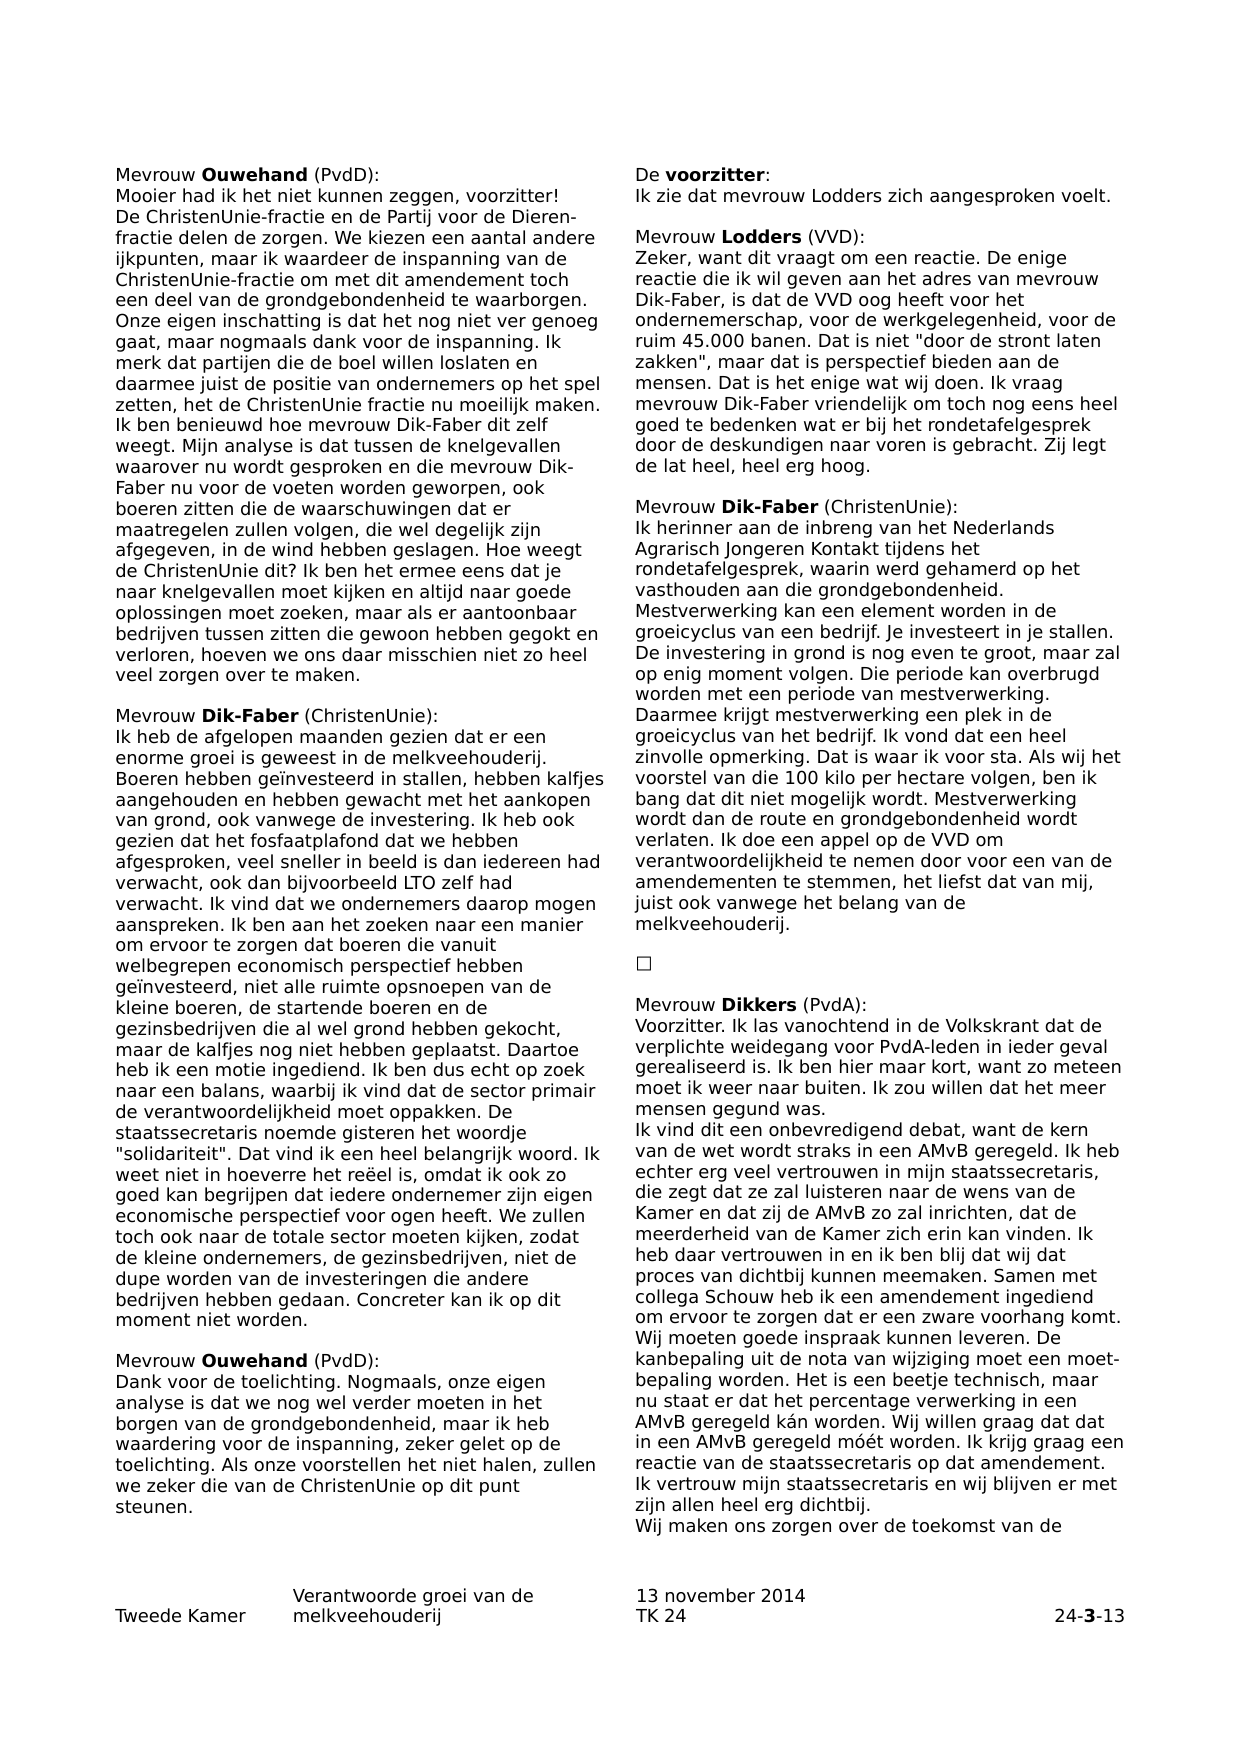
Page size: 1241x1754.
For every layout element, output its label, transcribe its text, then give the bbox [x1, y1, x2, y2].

text Mevrouw Dikkers (PvdA): [635, 995, 1125, 1016]
text Zeker, want dit vraagt om een reactie. De enige reactie die ik wil geven aan het adres van mevrouw Dik-Faber, is dat de VVD oog heeft voor het ondernemerschap, voor de werkgelegenheid, voor de ruim 45.000 banen. Dat is niet "door de stront laten zakken", maar dat is perspectief bieden aan de mensen. Dat is het enige wat wij doen. Ik vraag mevrouw Dik-Faber vriendelijk om toch nog eens heel goed te bedenken wat er bij het rondetafelgesprek door de deskundigen naar voren is gebracht. Zij legt de lat heel, heel erg hoog. [635, 248, 1125, 477]
text Ik zie dat mevrouw Lodders zich aangesproken voelt. [635, 186, 1125, 207]
text Mevrouw Dik-Faber (ChristenUnie): [635, 497, 1125, 517]
text Mevrouw Lodders (VVD): [635, 227, 1125, 248]
text Mevrouw Dik-Faber (ChristenUnie): [115, 706, 605, 727]
text Ik herinner aan de inbreng van het Nederlands Agrarisch Jongeren Kontakt tijdens het rondetafelgesprek, waarin werd gehamerd op het vasthouden aan die grondgebondenheid. Mestverwerking kan een element worden in de groeicyclus van een bedrijf. Je investeert in je stallen. De investering in grond is nog even te groot, maar zal op enig moment volgen. Die periode kan overbrugd worden met een periode van mestverwerking. Daarmee krijgt mestverwerking een plek in de groeicyclus van het bedrijf. Ik vond dat een heel zinvolle opmerking. Dat is waar ik voor sta. Als wij het voorstel van die 100 kilo per hectare volgen, ben ik bang dat dit niet mogelijk wordt. Mestverwerking wordt dan de route en grondgebondenheid wordt verlaten. Ik doe een appel op de VVD om verantwoordelijkheid te nemen door voor een van de amendementen te stemmen, het liefst dat van mij, juist ook vanwege het belang van de melkveehouderij. [635, 517, 1125, 934]
text Mooier had ik het niet kunnen zeggen, voorzitter! [115, 186, 605, 207]
text Dank voor de toelichting. Nogmaals, onze eigen analyse is dat we nog wel verder moeten in het borgen van de grondgebondenheid, maar ik heb waardering voor de inspanning, zeker gelet op de toelichting. Als onze voorstellen het niet halen, zullen we zeker die van de ChristenUnie op dit punt steunen. [115, 1372, 605, 1517]
text Ik vind dit een onbevredigend debat, want de kern van de wet wordt straks in een AMvB geregeld. Ik heb echter erg veel vertrouwen in mijn staatssecretaris, die zegt dat ze zal luisteren naar de wens van de Kamer en dat zij de AMvB zo zal inrichten, dat de meerderheid van de Kamer zich erin kan vinden. Ik heb daar vertrouwen in en ik ben blij dat wij dat proces van dichtbij kunnen meemaken. Samen met collega Schouw heb ik een amendement ingediend om ervoor te zorgen dat er een zware voorhang komt. Wij moeten goede inspraak kunnen leveren. De kanbepaling uit de nota van wijziging moet een moet-bepaling worden. Het is een beetje technisch, maar nu staat er dat het percentage verwerking in een AMvB geregeld kán worden. Wij willen graag dat dat in een AMvB geregeld móét worden. Ik krijg graag een reactie van de staatssecretaris op dat amendement. Ik vertrouw mijn staatssecretaris en wij blijven er met zijn allen heel erg dichtbij. [635, 1120, 1125, 1516]
text Mevrouw Ouwehand (PvdD): [115, 1351, 605, 1372]
text De ChristenUnie-fractie en de Partij voor de Dieren-fractie delen de zorgen. We kiezen een aantal andere ijkpunten, maar ik waardeer de inspanning van de ChristenUnie-fractie om met dit amendement toch een deel van de grondgebondenheid te waarborgen. Onze eigen inschatting is dat het nog niet ver genoeg gaat, maar nogmaals dank voor de inspanning. Ik merk dat partijen die de boel willen loslaten en daarmee juist de positie van ondernemers op het spel zetten, het de ChristenUnie fractie nu moeilijk maken. Ik ben benieuwd hoe mevrouw Dik-Faber dit zelf weegt. Mijn analyse is dat tussen de knelgevallen waarover nu wordt gesproken en die mevrouw Dik-Faber nu voor de voeten worden geworpen, ook boeren zitten die de waarschuwingen dat er maatregelen zullen volgen, die wel degelijk zijn afgegeven, in de wind hebben geslagen. Hoe weegt de ChristenUnie dit? Ik ben het ermee eens dat je naar knelgevallen moet kijken en altijd naar goede oplossingen moet zoeken, maar als er aantoonbaar bedrijven tussen zitten die gewoon hebben gegokt en verloren, hoeven we ons daar misschien niet zo heel veel zorgen over te maken. [115, 207, 605, 686]
text Voorzitter. Ik las vanochtend in de Volkskrant dat de verplichte weidegang voor PvdA-leden in ieder geval gerealiseerd is. Ik ben hier maar kort, want zo meteen moet ik weer naar buiten. Ik zou willen dat het meer mensen gegund was. [635, 1016, 1125, 1120]
text De voorzitter: [635, 165, 1125, 186]
text ⬜ [635, 954, 1125, 975]
text Ik heb de afgelopen maanden gezien dat er een enorme groei is geweest in de melkveehouderij. Boeren hebben geïnvesteerd in stallen, hebben kalfjes aangehouden en hebben gewacht met het aankopen van grond, ook vanwege de investering. Ik heb ook gezien dat het fosfaatplafond dat we hebben afgesproken, veel sneller in beeld is dan iedereen had verwacht, ook dan bijvoorbeeld LTO zelf had verwacht. Ik vind dat we ondernemers daarop mogen aanspreken. Ik ben aan het zoeken naar een manier om ervoor te zorgen dat boeren die vanuit welbegrepen economisch perspectief hebben geïnvesteerd, niet alle ruimte opsnoepen van de kleine boeren, de startende boeren en de gezinsbedrijven die al wel grond hebben gekocht, maar de kalfjes nog niet hebben geplaatst. Daartoe heb ik een motie ingediend. Ik ben dus echt op zoek naar een balans, waarbij ik vind dat de sector primair de verantwoordelijkheid moet oppakken. De staatssecretaris noemde gisteren het woordje "solidariteit". Dat vind ik een heel belangrijk woord. Ik weet niet in hoeverre het reëel is, omdat ik ook zo goed kan begrijpen dat iedere ondernemer zijn eigen economische perspectief voor ogen heeft. We zullen toch ook naar de totale sector moeten kijken, zodat de kleine ondernemers, de gezinsbedrijven, niet de dupe worden van de investeringen die andere bedrijven hebben gedaan. Concreter kan ik op dit moment niet worden. [115, 727, 605, 1331]
text Mevrouw Ouwehand (PvdD): [115, 165, 605, 186]
text Wij maken ons zorgen over de toekomst van de [635, 1516, 1125, 1536]
